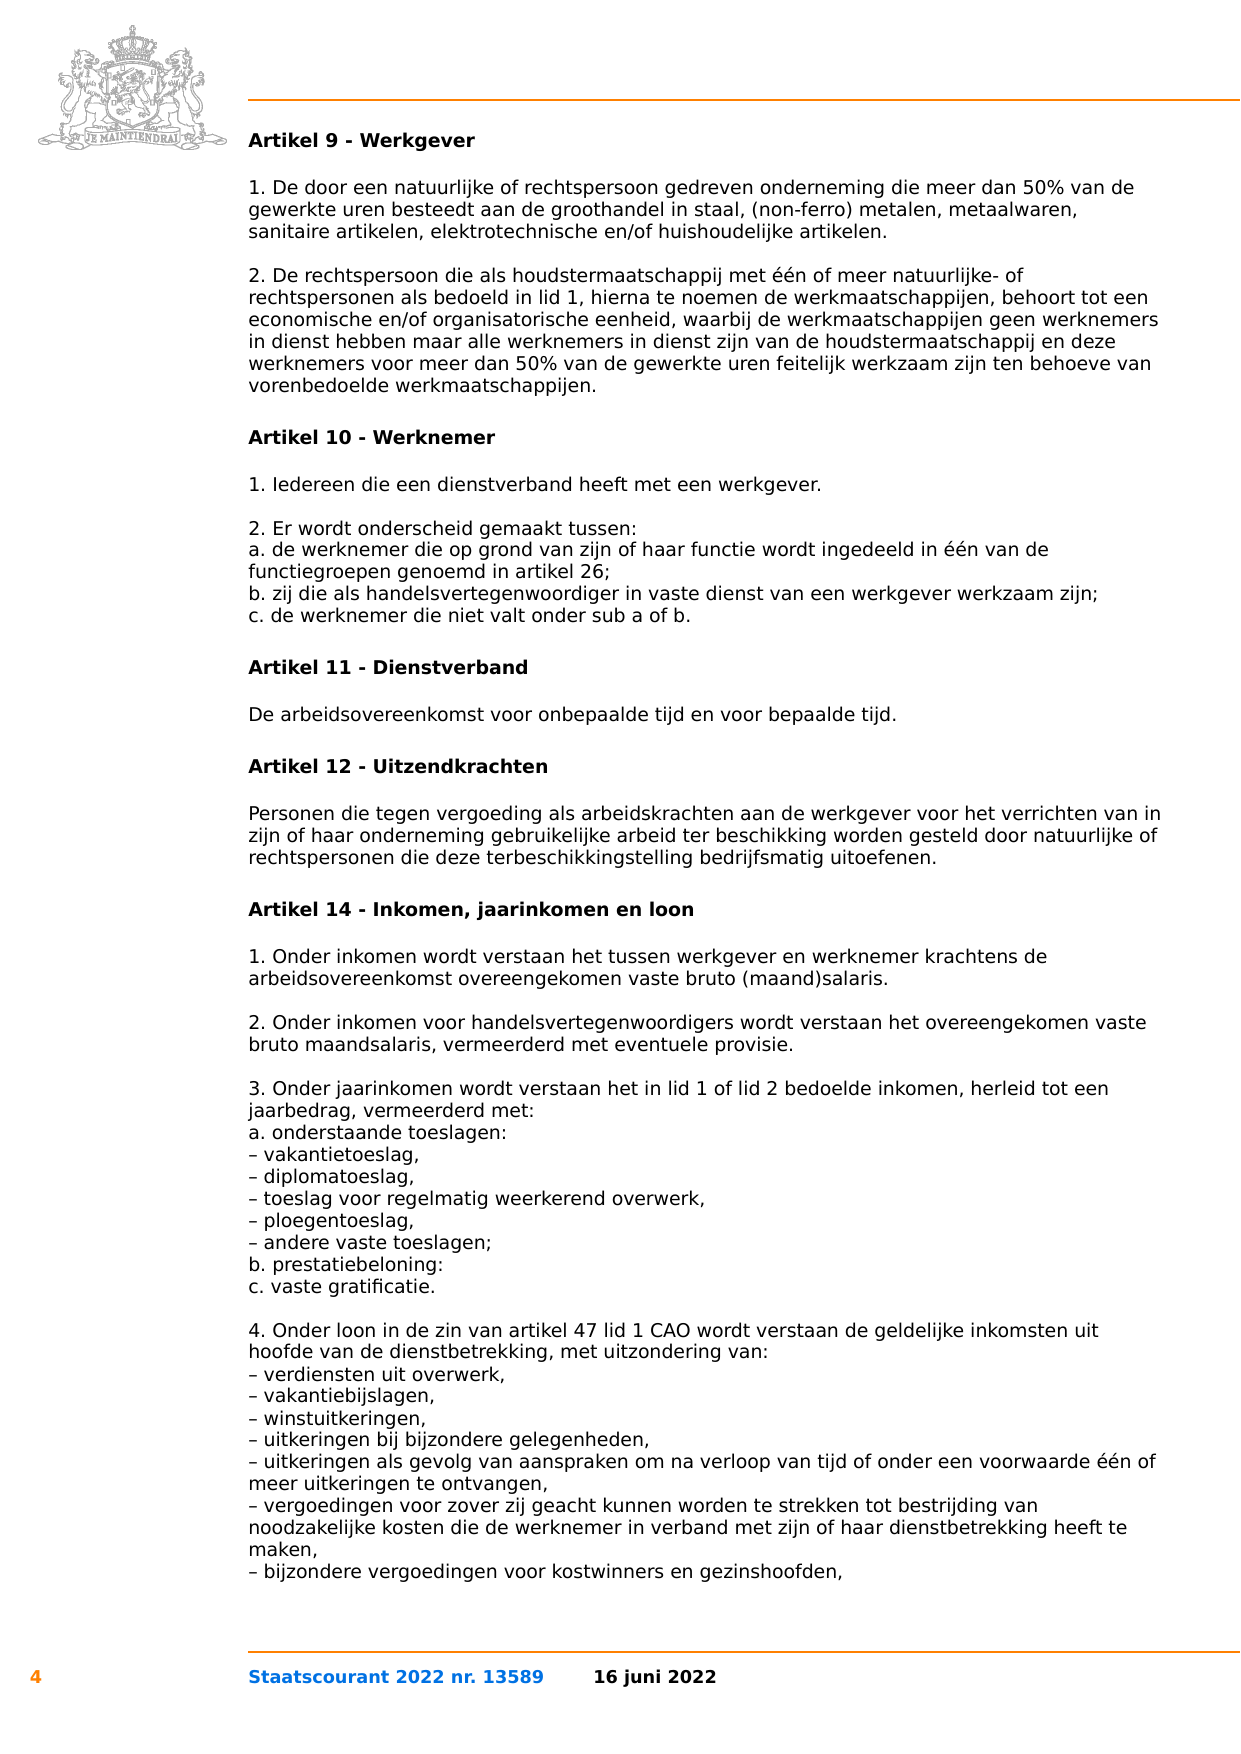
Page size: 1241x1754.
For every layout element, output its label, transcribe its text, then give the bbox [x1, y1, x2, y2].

text 2. Onder inkomen voor handelsvertegenwoordigers wordt verstaan het overeengekomen vaste bruto maandsalaris, vermeerderd met eventuele provisie. [248, 1012, 1163, 1056]
text 3. Onder jaarinkomen wordt verstaan het in lid 1 of lid 2 bedoelde inkomen, herleid tot een jaarbedrag, vermeerderd met: [248, 1078, 1163, 1122]
text – ploegentoeslag, [248, 1210, 1163, 1232]
text – toeslag voor regelmatig weerkerend overwerk, [248, 1188, 1163, 1210]
text – vakantiebijslagen, [248, 1385, 1163, 1407]
subtitle Artikel 12 - Uitzendkrachten [248, 756, 1163, 778]
text 1. De door een natuurlijke of rechtspersoon gedreven onderneming die meer dan 50% van de gewerkte uren besteedt aan de groothandel in staal, (non-ferro) metalen, metaalwaren, sanitaire artikelen, elektrotechnische en/of huishoudelijke artikelen. [248, 177, 1163, 243]
text – verdiensten uit overwerk, [248, 1363, 1163, 1385]
text – winstuitkeringen, [248, 1407, 1163, 1429]
text 2. Er wordt onderscheid gemaakt tussen: [248, 517, 1163, 539]
text 1. Onder inkomen wordt verstaan het tussen werkgever en werknemer krachtens de arbeidsovereenkomst overeengekomen vaste bruto (maand)salaris. [248, 946, 1163, 990]
picture [38, 25, 227, 150]
text a. de werknemer die op grond van zijn of haar functie wordt ingedeeld in één van de functiegroepen genoemd in artikel 26; [248, 539, 1163, 583]
text 4. Onder loon in de zin van artikel 47 lid 1 CAO wordt verstaan de geldelijke inkomsten uit hoofde van de dienstbetrekking, met uitzondering van: [248, 1319, 1163, 1363]
text – uitkeringen als gevolg van aanspraken om na verloop van tijd of onder een voorwaarde één of meer uitkeringen te ontvangen, [248, 1451, 1163, 1495]
subtitle Artikel 10 - Werknemer [248, 427, 1163, 448]
subtitle Artikel 9 - Werkgever [248, 130, 1163, 152]
text a. onderstaande toeslagen: [248, 1122, 1163, 1144]
text De arbeidsovereenkomst voor onbepaalde tijd en voor bepaalde tijd. [248, 704, 1163, 726]
text – andere vaste toeslagen; [248, 1232, 1163, 1254]
text – diplomatoeslag, [248, 1166, 1163, 1188]
text c. vaste gratificatie. [248, 1276, 1163, 1298]
text 2. De rechtspersoon die als houdstermaatschappij met één of meer natuurlijke- of rechtspersonen als bedoeld in lid 1, hierna te noemen de werkmaatschappijen, behoort tot een economische en/of organisatorische eenheid, waarbij de werkmaatschappijen geen werknemers in dienst hebben maar alle werknemers in dienst zijn van de houdstermaatschappij en deze werknemers voor meer dan 50% van de gewerkte uren feitelijk werkzaam zijn ten behoeve van vorenbedoelde werkmaatschappijen. [248, 265, 1163, 397]
subtitle Artikel 11 - Dienstverband [248, 657, 1163, 679]
text 1. Iedereen die een dienstverband heeft met een werkgever. [248, 473, 1163, 496]
text b. prestatiebeloning: [248, 1254, 1163, 1276]
text b. zij die als handelsvertegenwoordiger in vaste dienst van een werkgever werkzaam zijn; [248, 583, 1163, 605]
text – uitkeringen bij bijzondere gelegenheden, [248, 1429, 1163, 1451]
subtitle Artikel 14 - Inkomen, jaarinkomen en loon [248, 899, 1163, 921]
text – vakantietoeslag, [248, 1144, 1163, 1166]
text – vergoedingen voor zover zij geacht kunnen worden te strekken tot bestrijding van noodzakelijke kosten die de werknemer in verband met zijn of haar dienstbetrekking heeft te maken, [248, 1495, 1163, 1561]
text – bijzondere vergoedingen voor kostwinners en gezinshoofden, [248, 1561, 1163, 1583]
text Personen die tegen vergoeding als arbeidskrachten aan de werkgever voor het verrichten van in zijn of haar onderneming gebruikelijke arbeid ter beschikking worden gesteld door natuurlijke of rechtspersonen die deze terbeschikkingstelling bedrijfsmatig uitoefenen. [248, 803, 1163, 869]
text c. de werknemer die niet valt onder sub a of b. [248, 605, 1163, 627]
